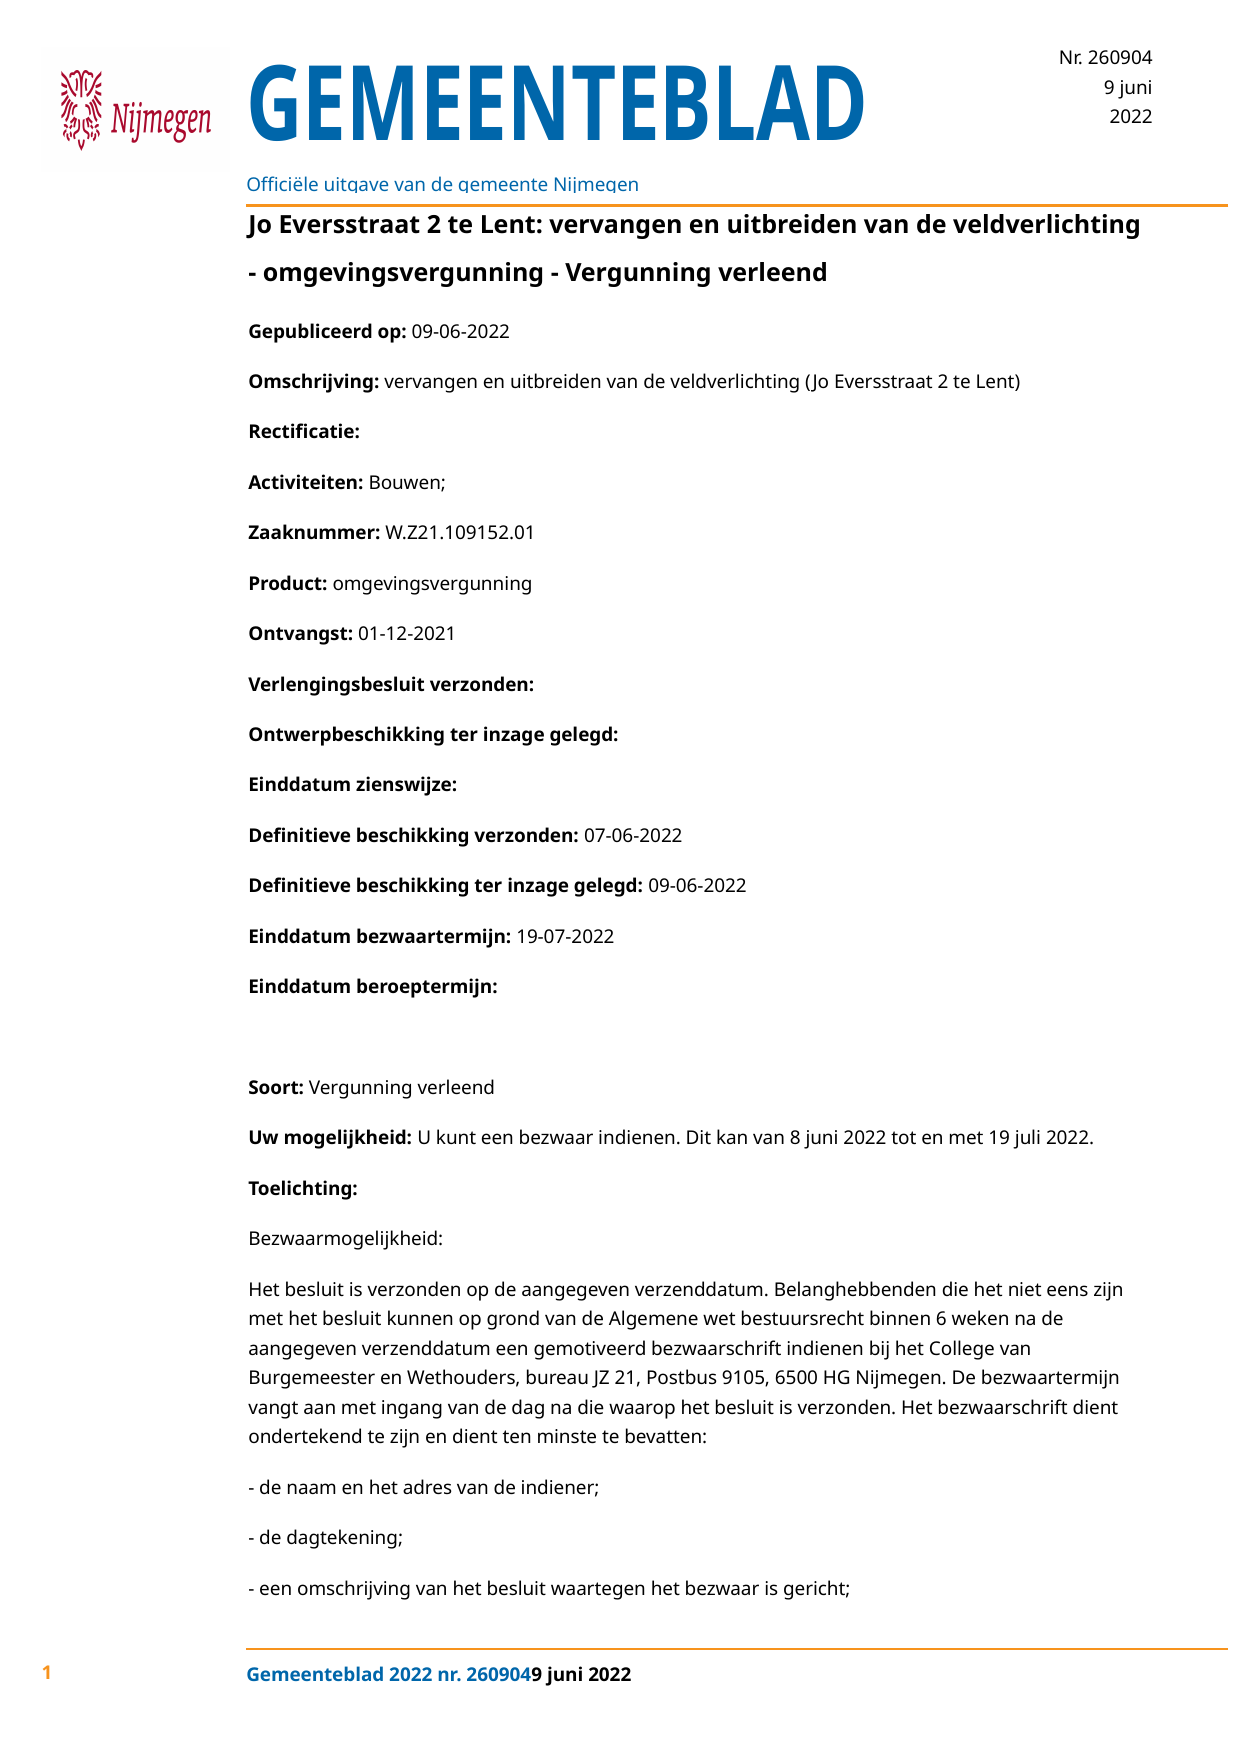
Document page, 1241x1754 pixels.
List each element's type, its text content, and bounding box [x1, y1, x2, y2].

text Toelichting: [248, 1175, 1152, 1201]
text Einddatum zienswijze: [248, 772, 1152, 797]
text Uw mogelijkheid: U kunt een bezwaar indienen. Dit kan van 8 juni 2022 tot en met 19 juli 2022. [248, 1124, 1152, 1150]
text Einddatum beroeptermijn: [248, 973, 1152, 999]
text Omschrijving: vervangen en uitbreiden van de veldverlichting (Jo Eversstraat 2 te Lent) [248, 368, 1152, 394]
text Einddatum bezwaartermijn: 19-07-2022 [248, 923, 1152, 949]
text - een omschrijving van het besluit waartegen het bezwaar is gericht; [248, 1575, 1152, 1601]
text Gepubliceerd op: 09-06-2022 [248, 318, 1152, 344]
text Activiteiten: Bouwen; [248, 469, 1152, 495]
text Product: omgevingsvergunning [248, 570, 1152, 596]
text Bezwaarmogelijkheid: [248, 1225, 1152, 1251]
text Soort: Vergunning verleend [248, 1074, 1152, 1100]
text Definitieve beschikking verzonden: 07-06-2022 [248, 822, 1152, 848]
text Het besluit is verzonden op de aangegeven verzenddatum. Belanghebbenden die het niet eens zijn met het besluit kunnen op grond van de Algemene wet bestuursrecht binnen 6 weken na de aangegeven verzenddatum een gemotiveerd bezwaarschrift indienen bij het College van Burgemeester en Wethouders, bureau JZ 21, Postbus 9105, 6500 HG Nijmegen. De bezwaartermijn vangt aan met ingang van de dag na die waarop het besluit is verzonden. Het bezwaarschrift dient ondertekend te zijn en dient ten minste te bevatten: [248, 1276, 1152, 1449]
text - de naam en het adres van de indiener; [248, 1474, 1152, 1500]
picture [41, 47, 231, 172]
text Ontvangst: 01-12-2021 [248, 620, 1152, 646]
text Definitieve beschikking ter inzage gelegd: 09-06-2022 [248, 872, 1152, 898]
text Ontwerpbeschikking ter inzage gelegd: [248, 721, 1152, 747]
text Jo Eversstraat 2 te Lent: vervangen en uitbreiden van de veldverlichting - omgevingsvergunning - Vergunning verleend [248, 207, 1152, 288]
text Zaaknummer: W.Z21.109152.01 [248, 519, 1152, 545]
text - de dagtekening; [248, 1524, 1152, 1550]
text Rectificatie: [248, 419, 1152, 444]
text Verlengingsbesluit verzonden: [248, 671, 1152, 697]
